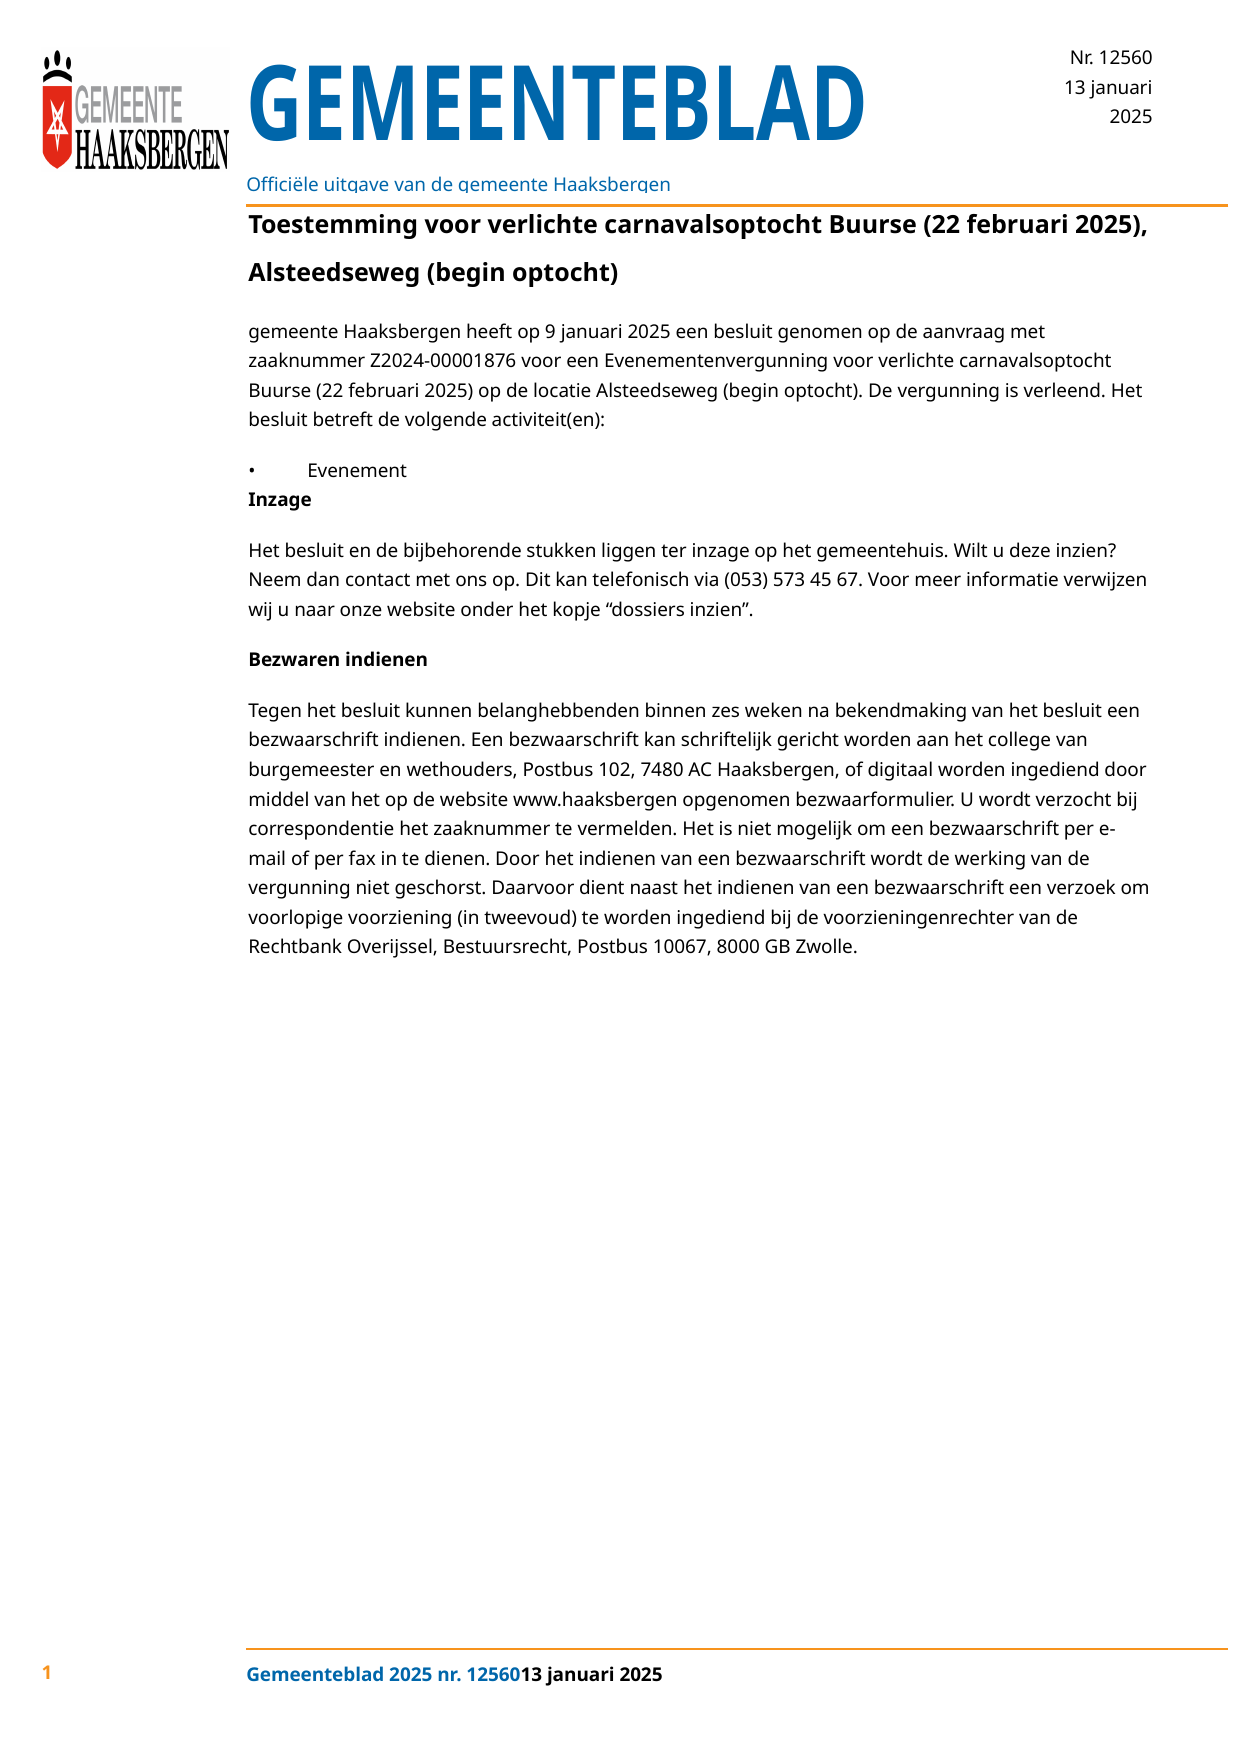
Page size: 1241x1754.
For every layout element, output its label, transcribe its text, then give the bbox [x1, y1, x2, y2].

text gemeente Haaksbergen heeft op 9 januari 2025 een besluit genomen op de aanvraag met zaaknummer Z2024-00001876 voor een Evenementenvergunning voor verlichte carnavalsoptocht Buurse (22 februari 2025) op de locatie Alsteedseweg (begin optocht). De vergunning is verleend. Het besluit betreft de volgende activiteit(en): [248, 318, 1152, 432]
text Bezwaren indienen [248, 647, 1152, 672]
text Het besluit en de bijbehorende stukken liggen ter inzage op het gemeentehuis. Wilt u deze inzien? Neem dan contact met ons op. Dit kan telefonisch via (053) 573 45 67. Voor meer informatie verwijzen wij u naar onze website onder het kopje “dossiers inzien”. [248, 537, 1152, 622]
text Toestemming voor verlichte carnavalsoptocht Buurse (22 februari 2025), Alsteedseweg (begin optocht) [248, 207, 1152, 288]
text Tegen het besluit kunnen belanghebbenden binnen zes weken na bekendmaking van het besluit een bezwaarschrift indienen. Een bezwaarschrift kan schriftelijk gericht worden aan het college van burgemeester en wethouders, Postbus 102, 7480 AC Haaksbergen, of digitaal worden ingediend door middel van het op de website www.haaksbergen opgenomen bezwaarformulier. U wordt verzocht bij correspondentie het zaaknummer te vermelden. Het is niet mogelijk om een bezwaarschrift per e-mail of per fax in te dienen. Door het indienen van een bezwaarschrift wordt de werking van de vergunning niet geschorst. Daarvoor dient naast het indienen van een bezwaarschrift een verzoek om voorlopige voorziening (in tweevoud) te worden ingediend bij de voorzieningenrechter van de Rechtbank Overijssel, Bestuursrecht, Postbus 10067, 8000 GB Zwolle. [248, 697, 1152, 959]
text Inzage [248, 487, 1152, 512]
picture [41, 47, 231, 172]
list Evenement [248, 457, 1152, 483]
